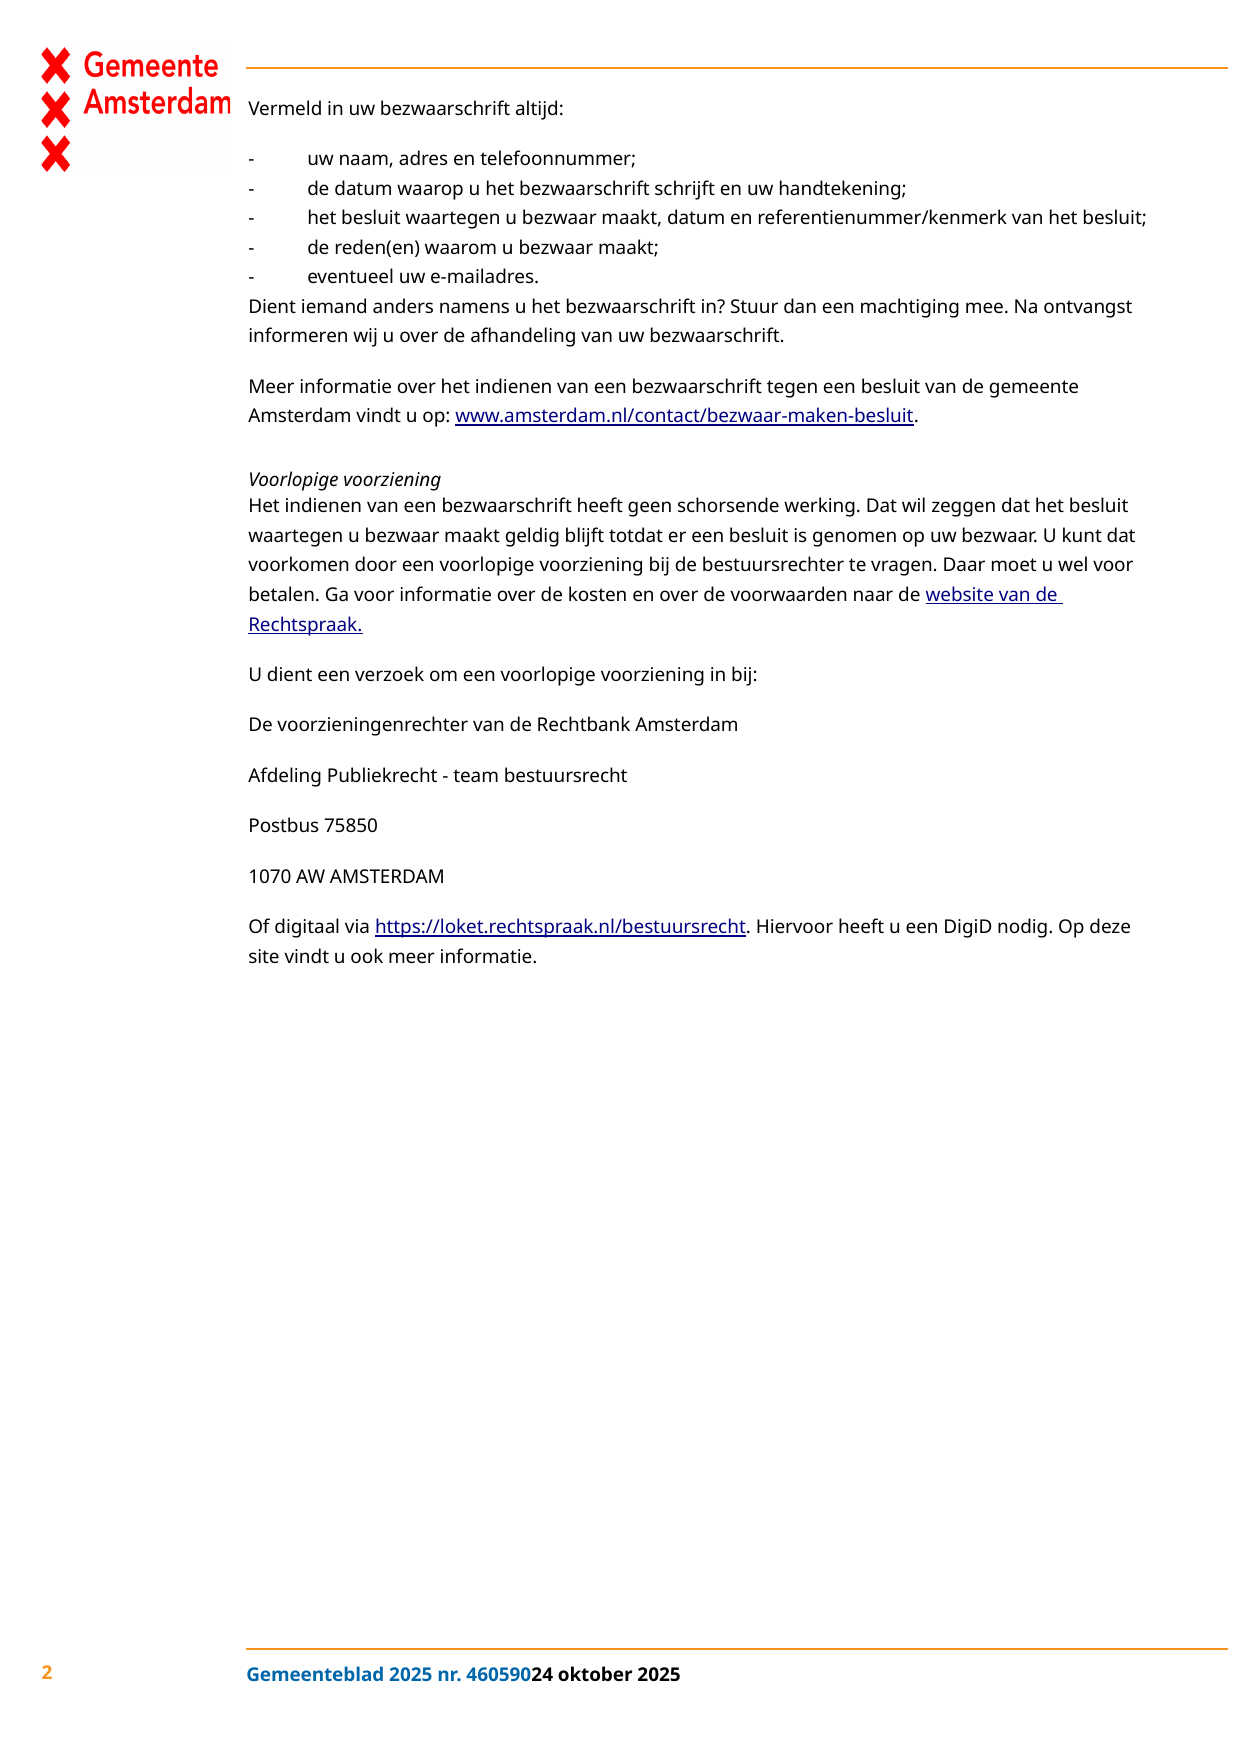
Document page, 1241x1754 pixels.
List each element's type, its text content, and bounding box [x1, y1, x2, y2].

text Het indienen van een bezwaarschrift heeft geen schorsende werking. Dat wil zeggen dat het besluit waartegen u bezwaar maakt geldig blijft totdat er een besluit is genomen op uw bezwaar. U kunt dat voorkomen door een voorlopige voorziening bij de bestuursrechter te vragen. Daar moet u wel voor betalen. Ga voor informatie over de kosten en over de voorwaarden naar de website van de Rechtspraak. [248, 492, 1152, 636]
list de datum waarop u het bezwaarschrift schrijft en uw handtekening; [248, 175, 1152, 201]
text Of digitaal via https://loket.rechtspraak.nl/bestuursrecht. Hiervoor heeft u een DigiD nodig. Op deze site vindt u ook meer informatie. [248, 913, 1152, 968]
text 1070 AW AMSTERDAM [248, 863, 1152, 888]
text U dient een verzoek om een voorlopige voorziening in bij: [248, 661, 1152, 687]
list de reden(en) waarom u bezwaar maakt; [248, 234, 1152, 260]
list eventueel uw e-mailadres. [248, 263, 1152, 289]
picture [41, 47, 231, 172]
text Afdeling Publiekrecht - team bestuursrecht [248, 762, 1152, 788]
list het besluit waartegen u bezwaar maakt, datum en referentienummer/kenmerk van het besluit; [248, 204, 1152, 230]
text De voorzieningenrechter van de Rechtbank Amsterdam [248, 712, 1152, 737]
list uw naam, adres en telefoonnummer; [248, 145, 1152, 171]
text Vermeld in uw bezwaarschrift altijd: [248, 95, 1152, 121]
text Voorlopige voorziening [248, 467, 1152, 492]
text Postbus 75850 [248, 812, 1152, 838]
text Meer informatie over het indienen van een bezwaarschrift tegen een besluit van de gemeente Amsterdam vindt u op: www.amsterdam.nl/contact/bezwaar-maken-besluit. [248, 373, 1152, 428]
text Dient iemand anders namens u het bezwaarschrift in? Stuur dan een machtiging mee. Na ontvangst informeren wij u over de afhandeling van uw bezwaarschrift. [248, 293, 1152, 348]
